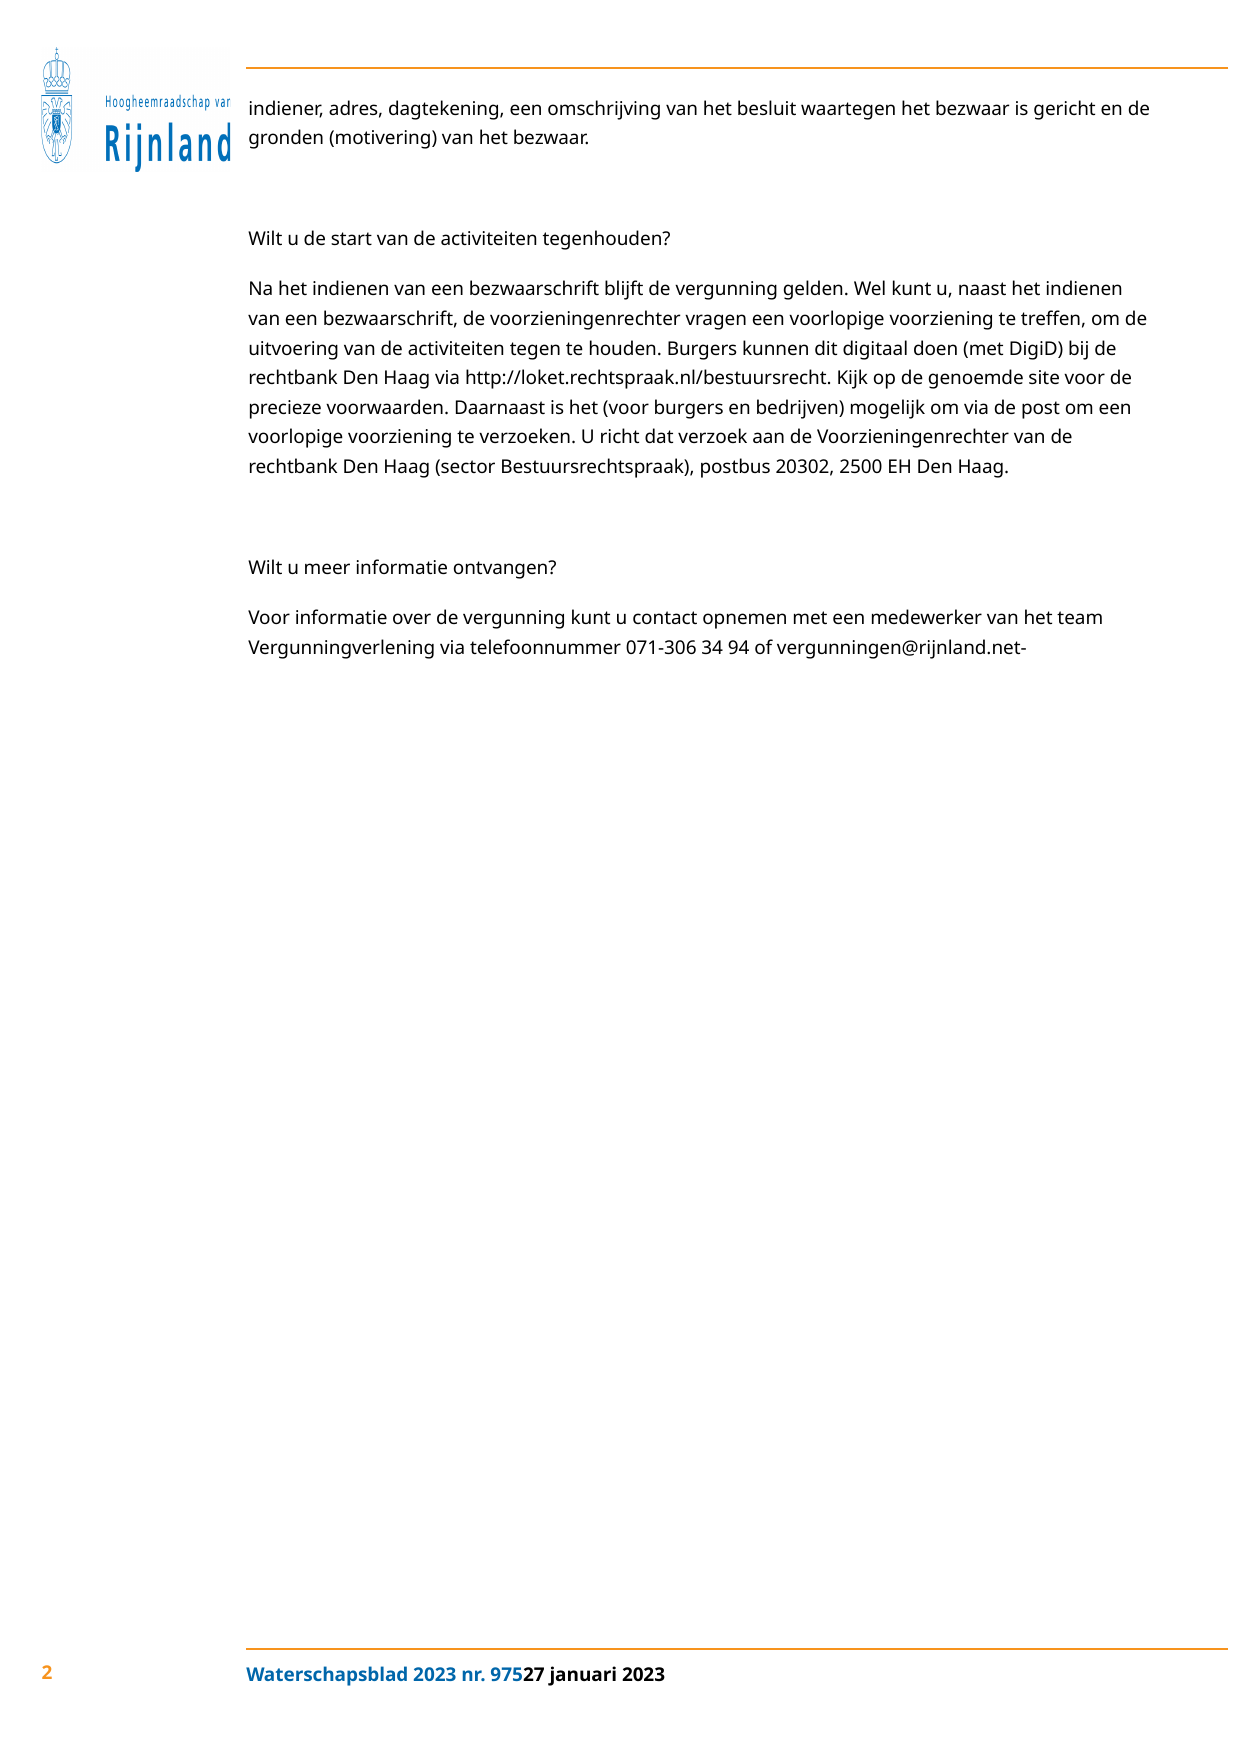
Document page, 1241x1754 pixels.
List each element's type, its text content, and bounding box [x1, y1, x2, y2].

picture [41, 47, 231, 172]
text Voor informatie over de vergunning kunt u contact opnemen met een medewerker van het team Vergunningverlening via telefoonnummer 071-306 34 94 of vergunningen@rijnland.net- [248, 604, 1152, 660]
text Na het indienen van een bezwaarschrift blijft de vergunning gelden. Wel kunt u, naast het indienen van een bezwaarschrift, de voorzieningenrechter vragen een voorlopige voorziening te treffen, om de uitvoering van de activiteiten tegen te houden. Burgers kunnen dit digitaal doen (met DigiD) bij de rechtbank Den Haag via http://loket.rechtspraak.nl/bestuursrecht. Kijk op de genoemde site voor de precieze voorwaarden. Daarnaast is het (voor burgers en bedrijven) mogelijk om via de post om een voorlopige voorziening te verzoeken. U richt dat verzoek aan de Voorzieningenrechter van de rechtbank Den Haag (sector Bestuursrechtspraak), postbus 20302, 2500 EH Den Haag. [248, 276, 1152, 479]
text Wilt u de start van de activiteiten tegenhouden? [248, 225, 1152, 251]
text indiener, adres, dagtekening, een omschrijving van het besluit waartegen het bezwaar is gericht en de gronden (motivering) van het bezwaar. [248, 95, 1152, 150]
text Wilt u meer informatie ontvangen? [248, 554, 1152, 580]
